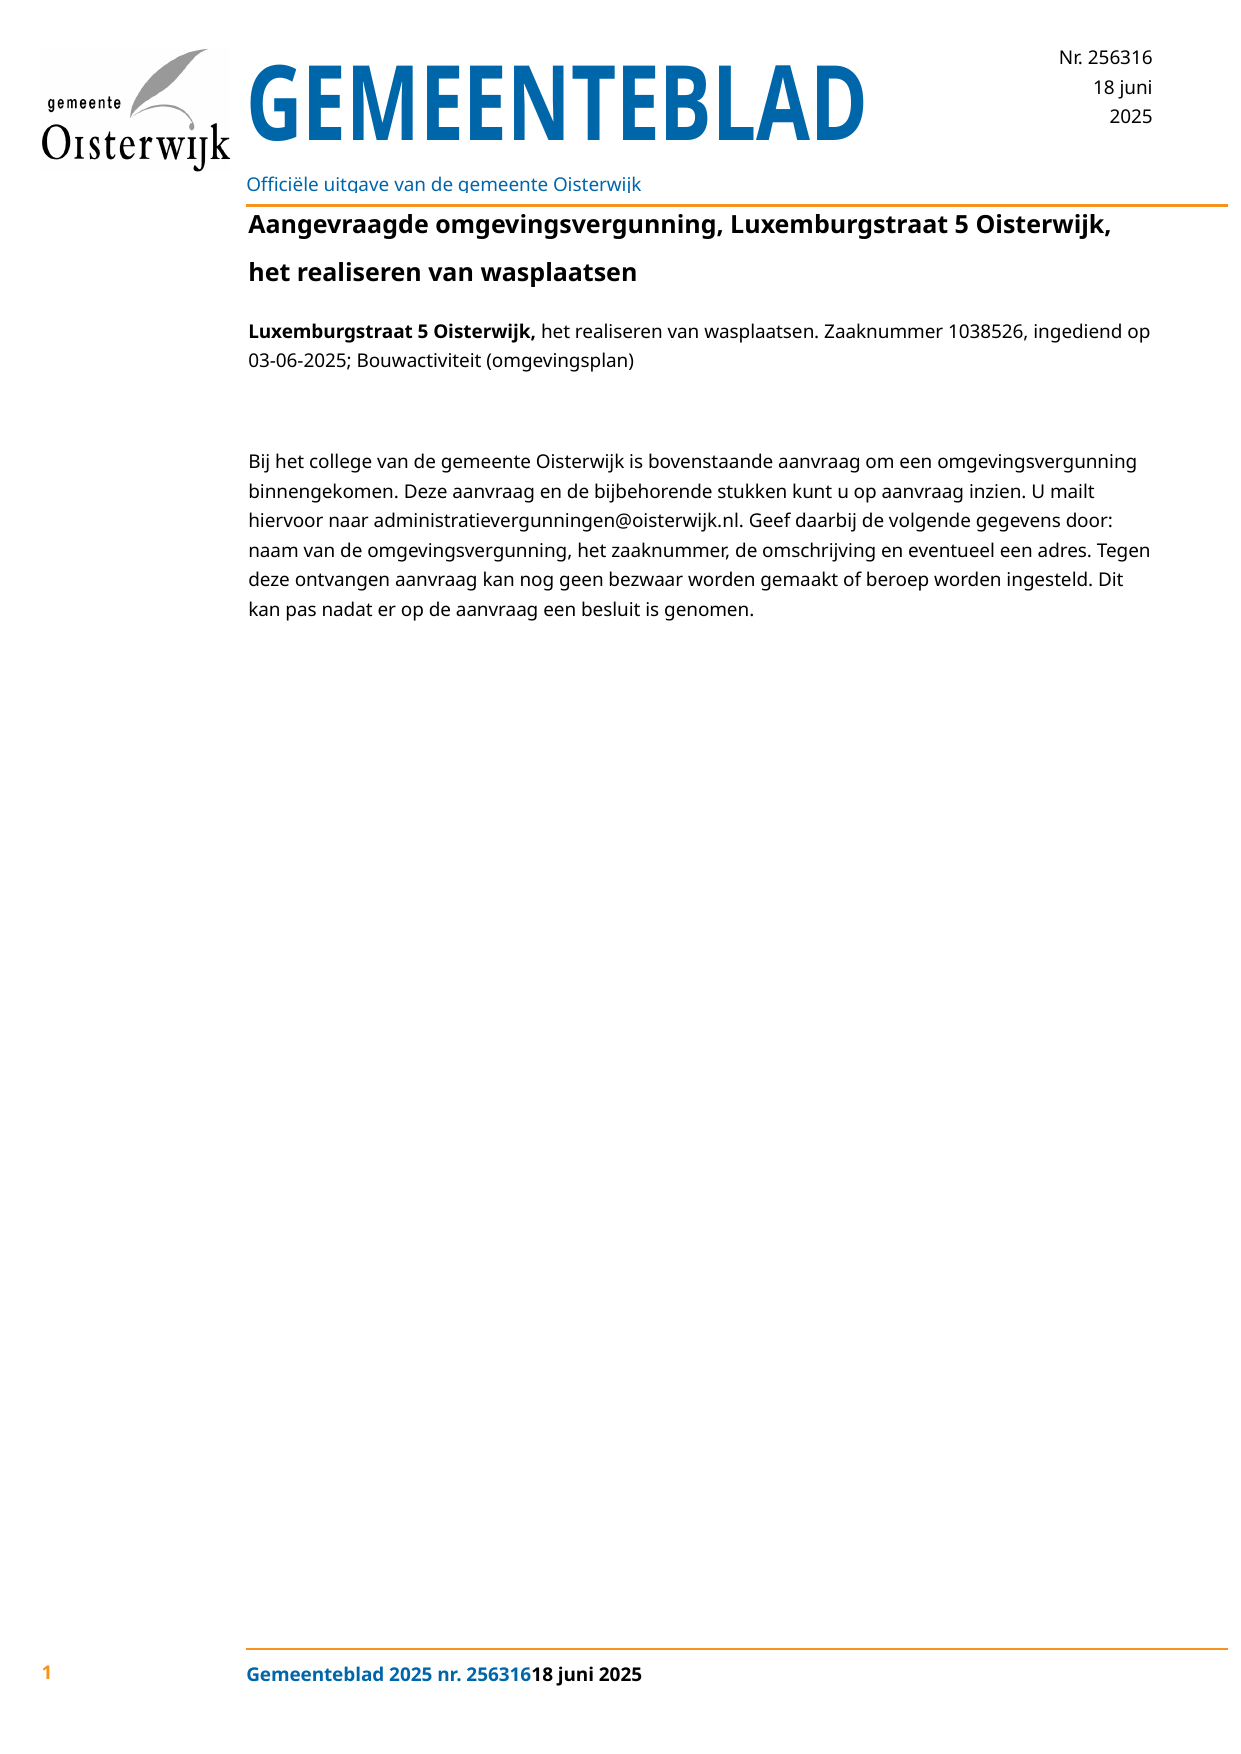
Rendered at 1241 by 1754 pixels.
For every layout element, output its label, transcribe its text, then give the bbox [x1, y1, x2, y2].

text Luxemburgstraat 5 Oisterwijk, het realiseren van wasplaatsen. Zaaknummer 1038526, ingediend op 03-06-2025; Bouwactiviteit (omgevingsplan) [248, 318, 1152, 373]
text Bij het college van de gemeente Oisterwijk is bovenstaande aanvraag om een omgevingsvergunning binnengekomen. Deze aanvraag en de bijbehorende stukken kunt u op aanvraag inzien. U mailt hiervoor naar administratievergunningen@oisterwijk.nl. Geef daarbij de volgende gegevens door: naam van de omgevingsvergunning, het zaaknummer, de omschrijving en eventueel een adres. Tegen deze ontvangen aanvraag kan nog geen bezwaar worden gemaakt of beroep worden ingesteld. Dit kan pas nadat er op de aanvraag een besluit is genomen. [248, 448, 1152, 622]
picture [41, 47, 231, 172]
text Aangevraagde omgevingsvergunning, Luxemburgstraat 5 Oisterwijk, het realiseren van wasplaatsen [248, 207, 1152, 288]
